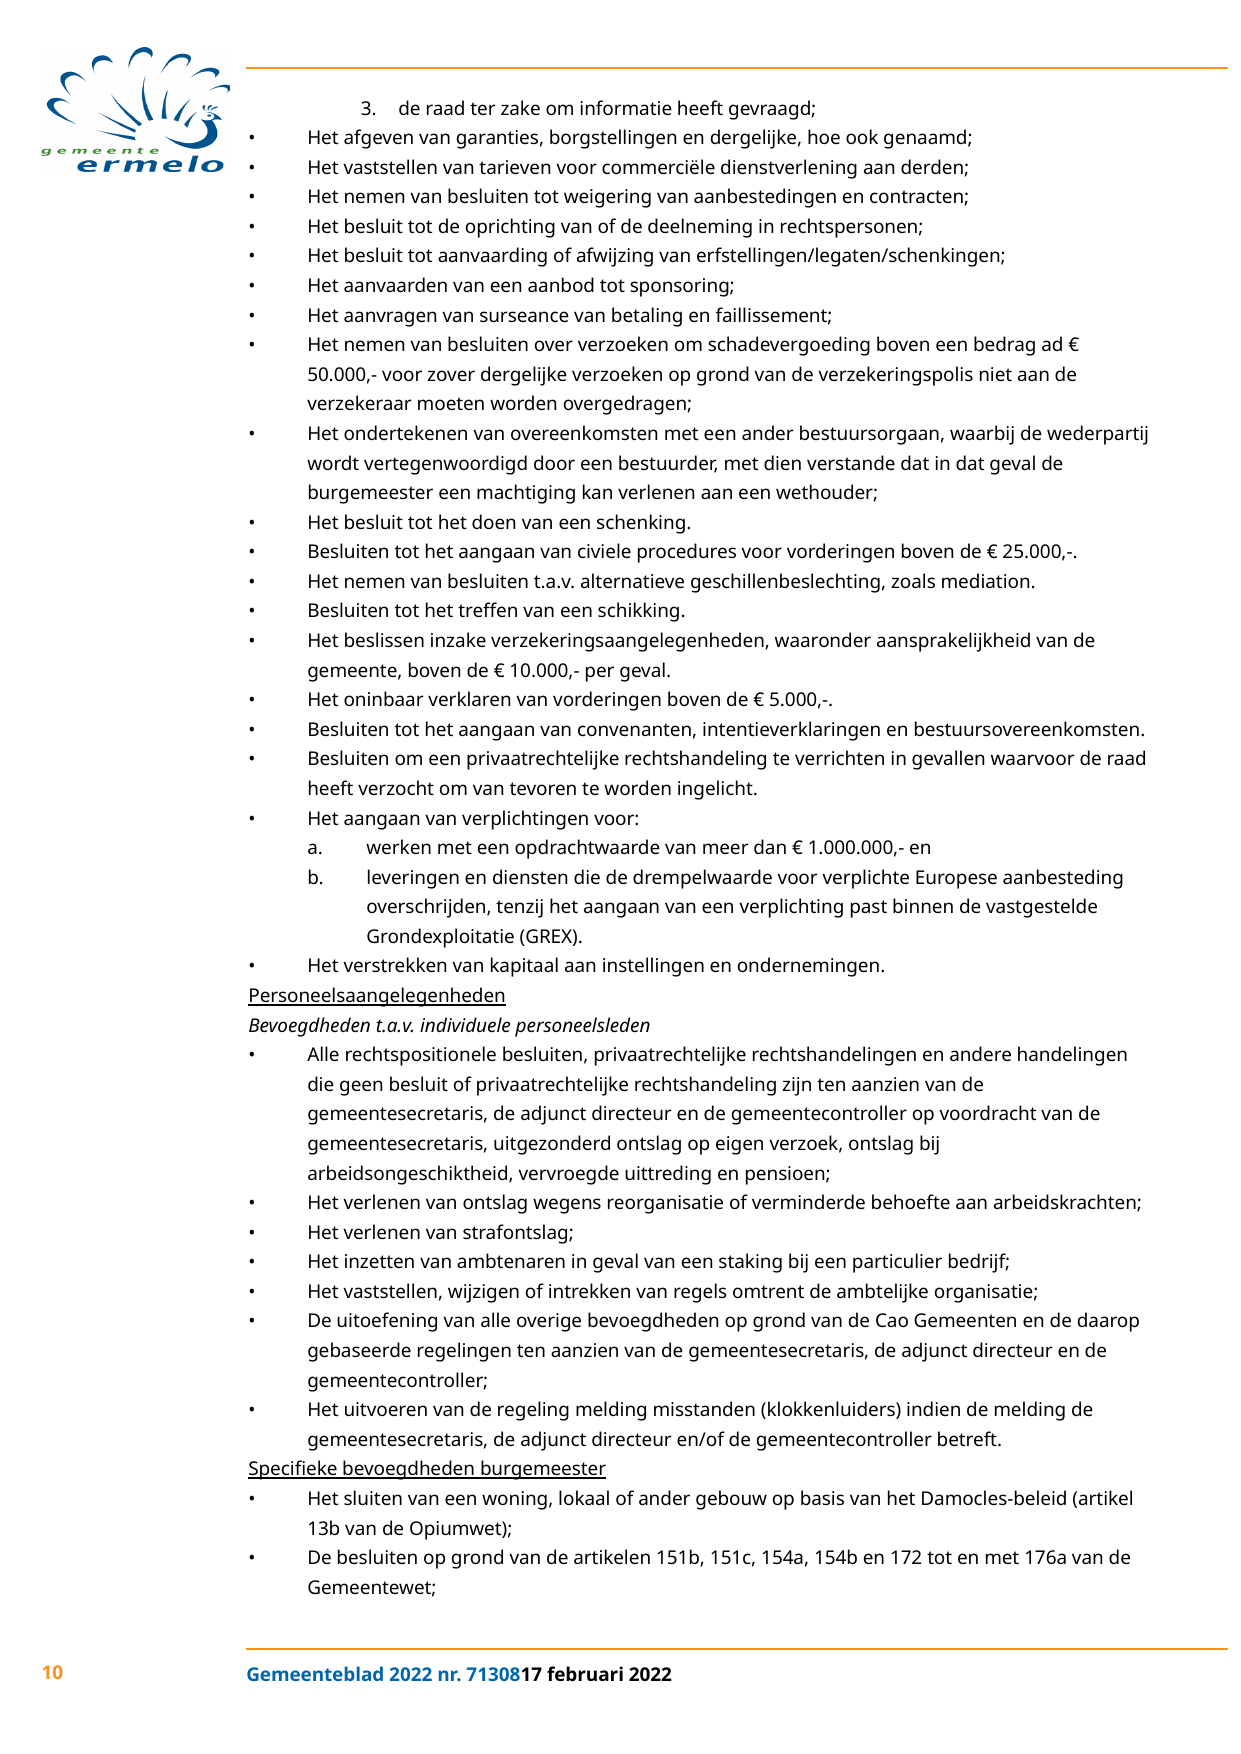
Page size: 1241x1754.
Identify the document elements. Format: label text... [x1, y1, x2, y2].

list De besluiten op grond van de artikelen 151b, 151c, 154a, 154b en 172 tot en met 176a van de Gemeentewet; [248, 1544, 1152, 1600]
list Het besluit tot aanvaarding of afwijzing van erfstellingen/legaten/schenkingen; [248, 243, 1152, 268]
list De uitoefening van alle overige bevoegdheden op grond van de Cao Gemeenten en de daarop gebaseerde regelingen ten aanzien van de gemeentesecretaris, de adjunct directeur en de gemeentecontroller; [248, 1308, 1152, 1393]
text Specifieke bevoegdheden burgemeester [248, 1456, 1152, 1481]
list leveringen en diensten die de drempelwaarde voor verplichte Europese aanbesteding overschrijden, tenzij het aangaan van een verplichting past binnen de vastgestelde Grondexploitatie (GREX). [307, 864, 1152, 949]
list Het sluiten van een woning, lokaal of ander gebouw op basis van het Damocles-beleid (artikel 13b van de Opiumwet); [248, 1485, 1152, 1541]
picture [41, 47, 231, 172]
list Het inzetten van ambtenaren in geval van een staking bij een particulier bedrijf; [248, 1248, 1152, 1274]
list Het ondertekenen van overeenkomsten met een ander bestuursorgaan, waarbij de wederpartij wordt vertegenwoordigd door een bestuurder, met dien verstande dat in dat geval de burgemeester een machtiging kan verlenen aan een wethouder; [248, 420, 1152, 505]
list Het verstrekken van kapitaal aan instellingen en ondernemingen. [248, 953, 1152, 978]
text Bevoegdheden t.a.v. individuele personeelsleden [248, 1012, 1152, 1038]
list werken met een opdrachtwaarde van meer dan € 1.000.000,- en [307, 834, 1152, 860]
list Besluiten tot het aangaan van convenanten, intentieverklaringen en bestuursovereenkomsten. [248, 716, 1152, 742]
list Het nemen van besluiten tot weigering van aanbestedingen en contracten; [248, 183, 1152, 209]
list Het aanvaarden van een aanbod tot sponsoring; [248, 272, 1152, 298]
list Het nemen van besluiten t.a.v. alternatieve geschillenbeslechting, zoals mediation. [248, 568, 1152, 594]
list de raad ter zake om informatie heeft gevraagd; [361, 95, 1152, 121]
list Het beslissen inzake verzekeringsaangelegenheden, waaronder aansprakelijkheid van de gemeente, boven de € 10.000,- per geval. [248, 627, 1152, 683]
list Het nemen van besluiten over verzoeken om schadevergoeding boven een bedrag ad € 50.000,- voor zover dergelijke verzoeken op grond van de verzekeringspolis niet aan de verzekeraar moeten worden overgedragen; [248, 331, 1152, 416]
list Het oninbaar verklaren van vorderingen boven de € 5.000,-. [248, 686, 1152, 712]
list Besluiten tot het aangaan van civiele procedures voor vorderingen boven de € 25.000,-. [248, 538, 1152, 564]
list Het besluit tot het doen van een schenking. [248, 509, 1152, 535]
list Het besluit tot de oprichting van of de deelneming in rechtspersonen; [248, 213, 1152, 239]
list Het verlenen van strafontslag; [248, 1219, 1152, 1245]
list Het afgeven van garanties, borgstellingen en dergelijke, hoe ook genaamd; [248, 124, 1152, 150]
list Alle rechtspositionele besluiten, privaatrechtelijke rechtshandelingen en andere handelingen die geen besluit of privaatrechtelijke rechtshandeling zijn ten aanzien van de gemeentesecretaris, de adjunct directeur en de gemeentecontroller op voordracht van de gemeentesecretaris, uitgezonderd ontslag op eigen verzoek, ontslag bij arbeidsongeschiktheid, vervroegde uittreding en pensioen; [248, 1041, 1152, 1186]
list Het vaststellen, wijzigen of intrekken van regels omtrent de ambtelijke organisatie; [248, 1278, 1152, 1304]
list Het aanvragen van surseance van betaling en faillissement; [248, 302, 1152, 328]
list Besluiten om een privaatrechtelijke rechtshandeling te verrichten in gevallen waarvoor de raad heeft verzocht om van tevoren te worden ingelicht. [248, 746, 1152, 801]
list Het verlenen van ontslag wegens reorganisatie of verminderde behoefte aan arbeidskrachten; [248, 1189, 1152, 1215]
list Het aangaan van verplichtingen voor: [248, 805, 1152, 831]
list Het vaststellen van tarieven voor commerciële dienstverlening aan derden; [248, 154, 1152, 180]
text Personeelsaangelegenheden [248, 982, 1152, 1008]
list Het uitvoeren van de regeling melding misstanden (klokkenluiders) indien de melding de gemeentesecretaris, de adjunct directeur en/of de gemeentecontroller betreft. [248, 1396, 1152, 1452]
list Besluiten tot het treffen van een schikking. [248, 598, 1152, 623]
